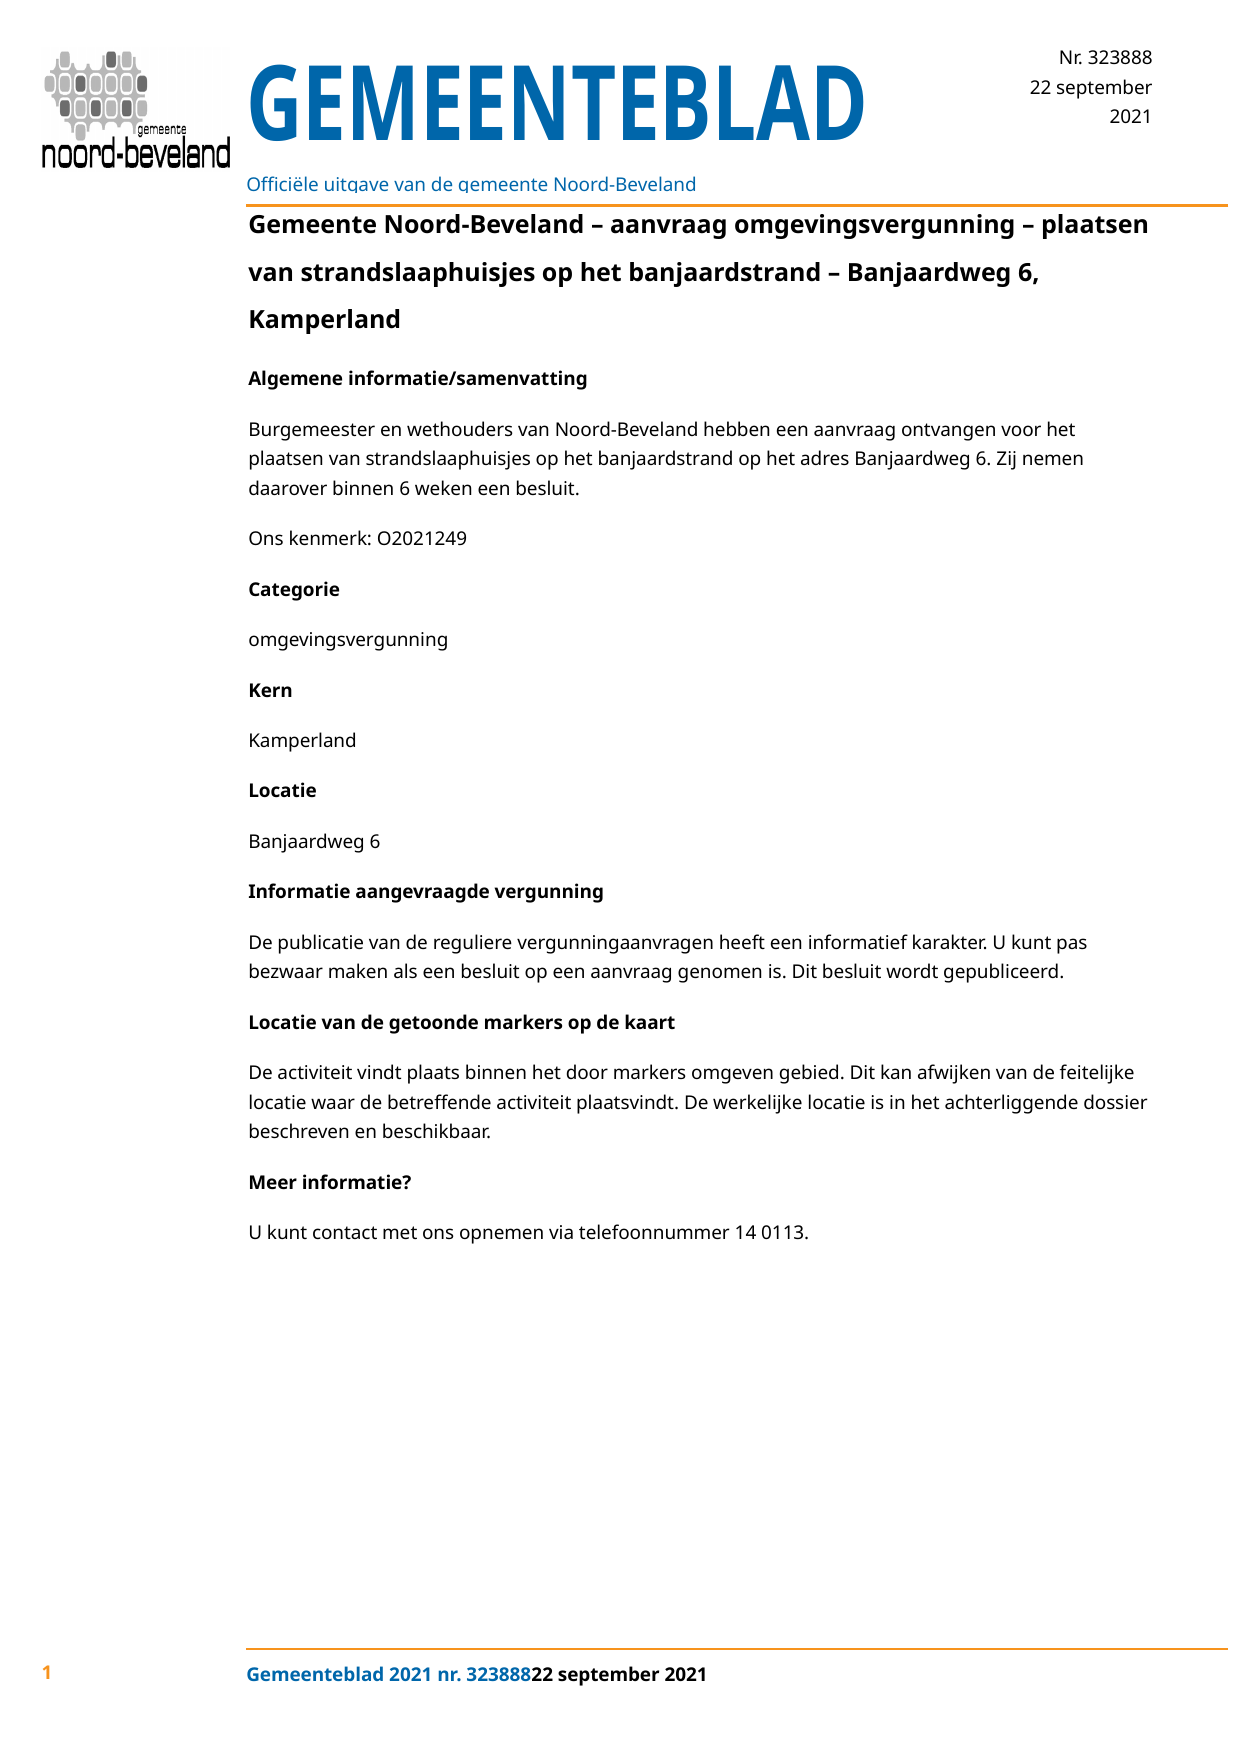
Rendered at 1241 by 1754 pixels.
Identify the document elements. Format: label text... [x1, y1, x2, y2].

text De publicatie van de reguliere vergunningaanvragen heeft een informatief karakter. U kunt pas bezwaar maken als een besluit op een aanvraag genomen is. Dit besluit wordt gepubliceerd. [248, 929, 1152, 984]
text Locatie [248, 778, 1152, 803]
text Burgemeester en wethouders van Noord-Beveland hebben een aanvraag ontvangen voor het plaatsen van strandslaaphuisjes op het banjaardstrand op het adres Banjaardweg 6. Zij nemen daarover binnen 6 weken een besluit. [248, 416, 1152, 501]
text Banjaardweg 6 [248, 828, 1152, 854]
text Kamperland [248, 727, 1152, 753]
text Categorie [248, 576, 1152, 602]
text De activiteit vindt plaats binnen het door markers omgeven gebied. Dit kan afwijken van de feitelijke locatie waar de betreffende activiteit plaatsvindt. De werkelijke locatie is in het achterliggende dossier beschreven en beschikbaar. [248, 1059, 1152, 1144]
text Locatie van de getoonde markers op de kaart [248, 1009, 1152, 1034]
text Algemene informatie/samenvatting [248, 366, 1152, 391]
text omgevingsvergunning [248, 626, 1152, 652]
text Kern [248, 677, 1152, 702]
text Ons kenmerk: O2021249 [248, 526, 1152, 551]
text Meer informatie? [248, 1169, 1152, 1194]
text U kunt contact met ons opnemen via telefoonnummer 14 0113. [248, 1219, 1152, 1245]
text Gemeente Noord-Beveland – aanvraag omgevingsvergunning – plaatsen van strandslaaphuisjes op het banjaardstrand – Banjaardweg 6, Kamperland [248, 207, 1152, 336]
picture [41, 47, 231, 172]
text Informatie aangevraagde vergunning [248, 878, 1152, 904]
